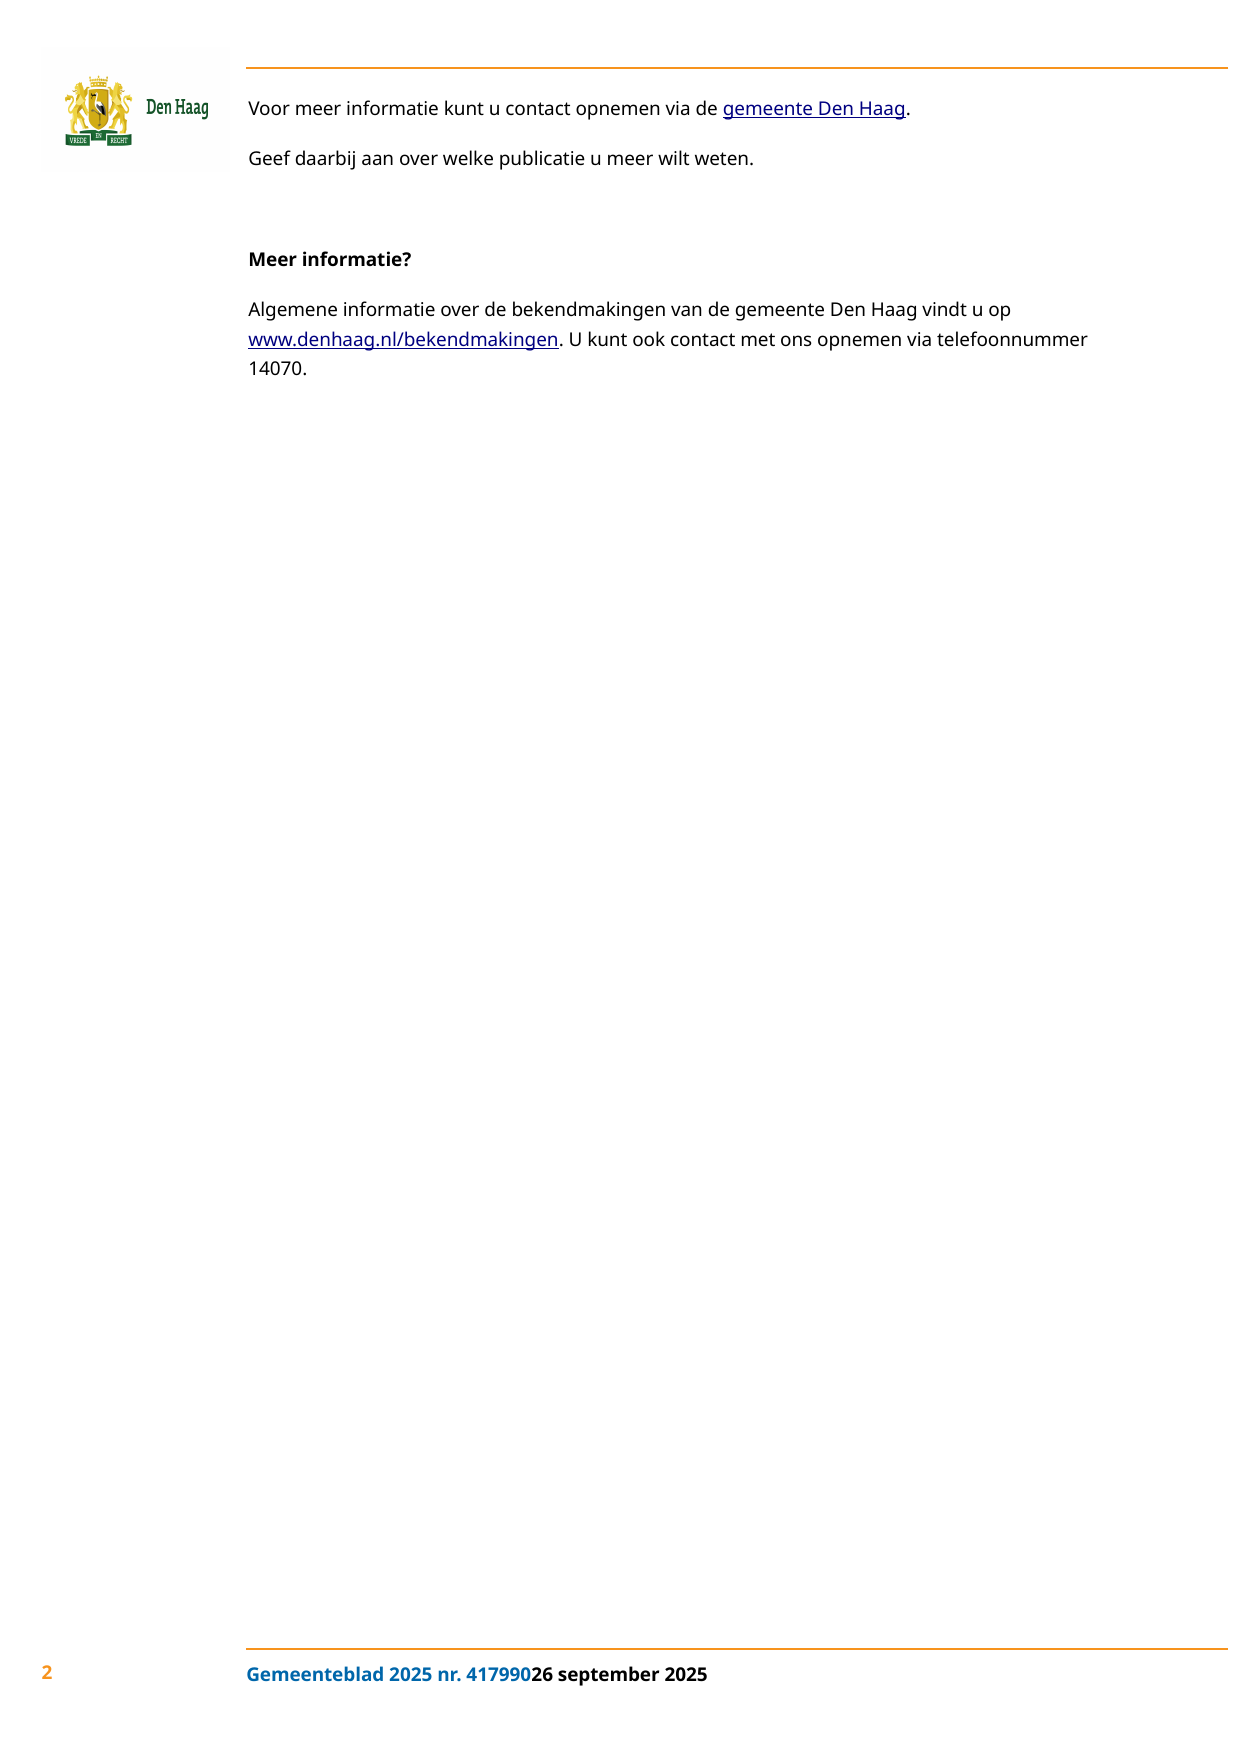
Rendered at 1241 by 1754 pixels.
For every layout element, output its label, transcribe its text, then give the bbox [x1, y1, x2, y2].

text Voor meer informatie kunt u contact opnemen via de gemeente Den Haag. [248, 95, 1152, 121]
text Meer informatie? [248, 246, 1152, 272]
picture [41, 47, 231, 172]
text Geef daarbij aan over welke publicatie u meer wilt weten. [248, 145, 1152, 171]
text Algemene informatie over de bekendmakingen van de gemeente Den Haag vindt u op www.denhaag.nl/bekendmakingen. U kunt ook contact met ons opnemen via telefoonnummer 14070. [248, 296, 1152, 381]
